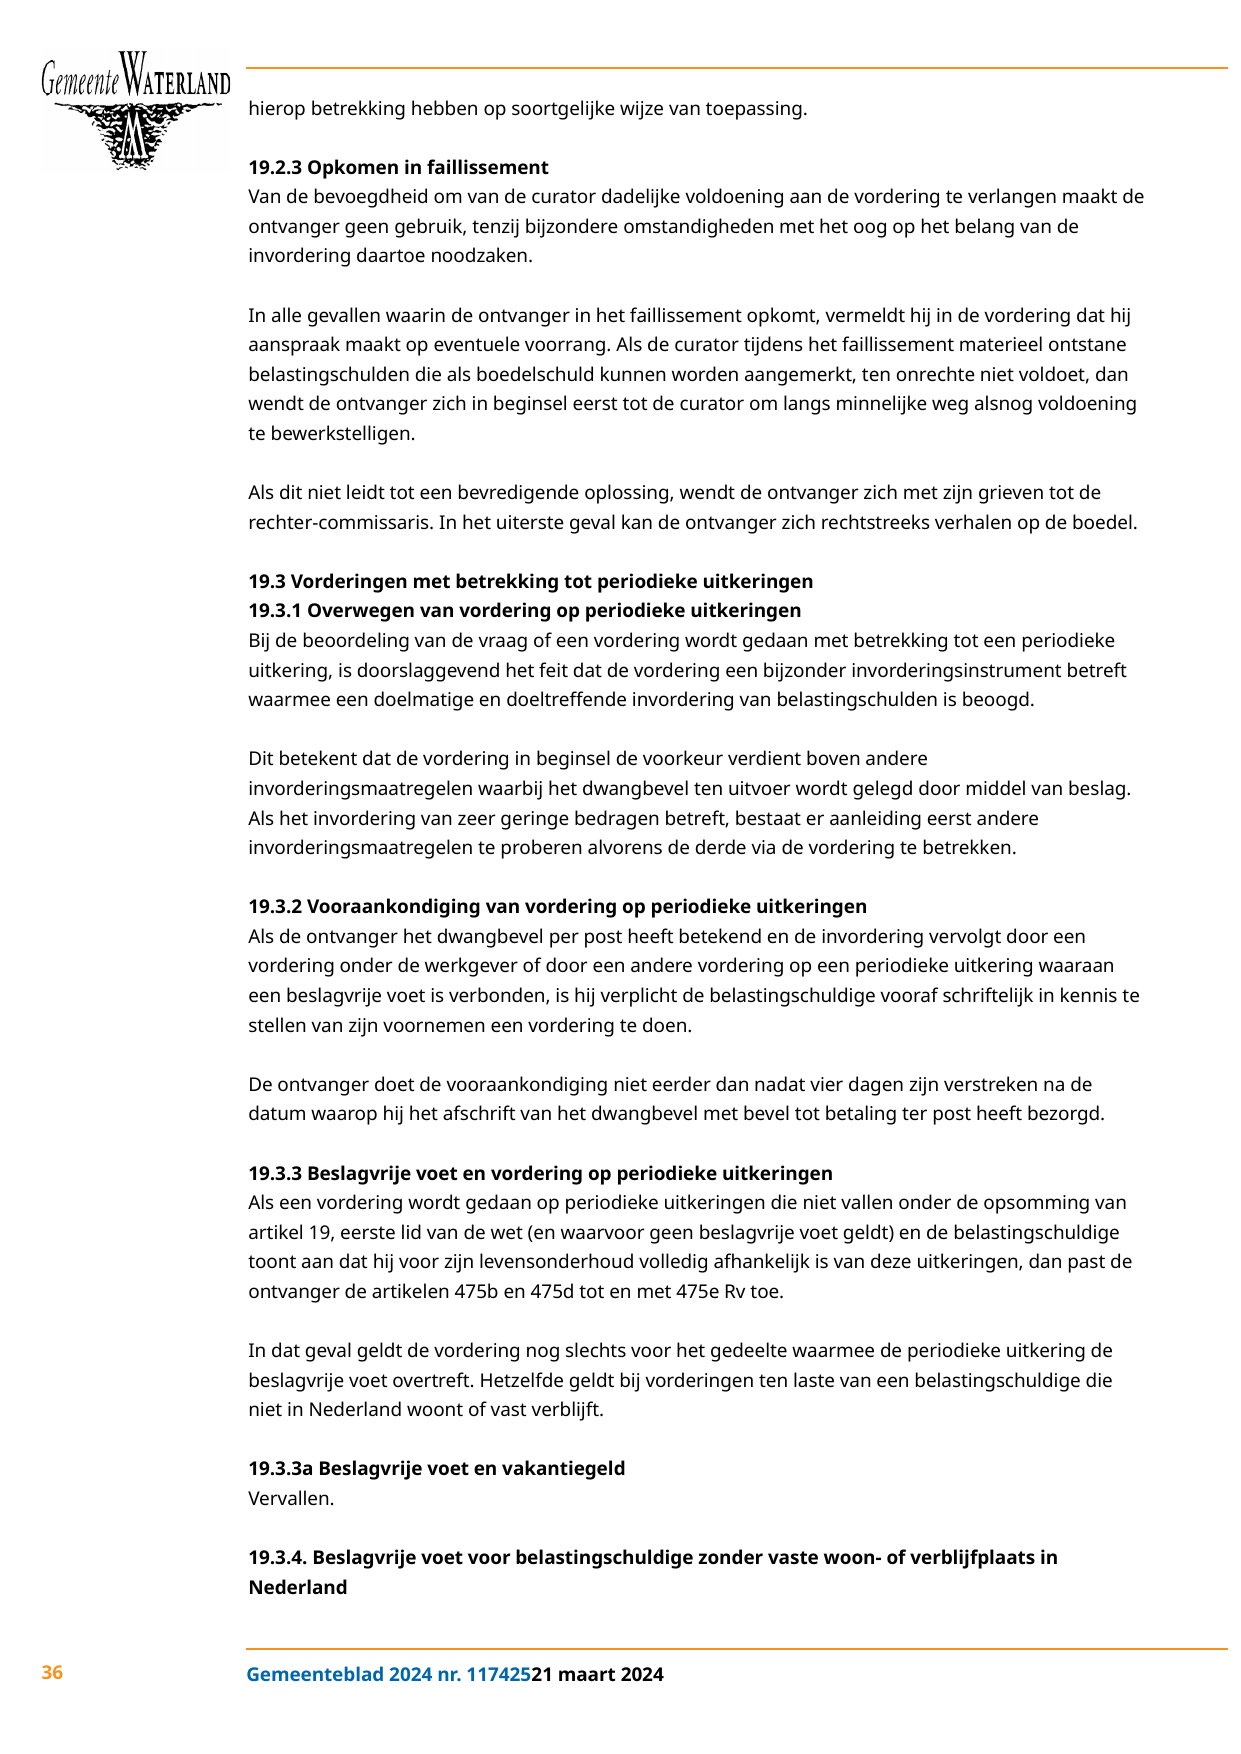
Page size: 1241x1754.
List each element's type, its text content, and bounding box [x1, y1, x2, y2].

text 19.3.3a Beslagvrije voet en vakantiegeld [248, 1456, 1152, 1481]
text De ontvanger doet de vooraankondiging niet eerder dan nadat vier dagen zijn verstreken na de datum waarop hij het afschrift van het dwangbevel met bevel tot betaling ter post heeft bezorgd. [248, 1071, 1152, 1126]
text 19.3.4. Beslagvrije voet voor belastingschuldige zonder vaste woon- of verblijfplaats in Nederland [248, 1544, 1152, 1600]
text Vervallen. [248, 1485, 1152, 1511]
text 19.2.3 Opkomen in faillissement [248, 154, 1152, 180]
text 19.3 Vorderingen met betrekking tot periodieke uitkeringen [248, 568, 1152, 594]
text Van de bevoegdheid om van de curator dadelijke voldoening aan de vordering te verlangen maakt de ontvanger geen gebruik, tenzij bijzondere omstandigheden met het oog op het belang van de invordering daartoe noodzaken. [248, 183, 1152, 268]
text Als dit niet leidt tot een bevredigende oplossing, wendt de ontvanger zich met zijn grieven tot de rechter-commissaris. In het uiterste geval kan de ontvanger zich rechtstreeks verhalen op de boedel. [248, 479, 1152, 535]
text Als de ontvanger het dwangbevel per post heeft betekend en de invordering vervolgt door een vordering onder de werkgever of door een andere vordering op een periodieke uitkering waaraan een beslagvrije voet is verbonden, is hij verplicht de belastingschuldige vooraf schriftelijk in kennis te stellen van zijn voornemen een vordering te doen. [248, 923, 1152, 1038]
text In dat geval geldt de vordering nog slechts voor het gedeelte waarmee de periodieke uitkering de beslagvrije voet overtreft. Hetzelfde geldt bij vorderingen ten laste van een belastingschuldige die niet in Nederland woont of vast verblijft. [248, 1337, 1152, 1422]
text Bij de beoordeling van de vraag of een vordering wordt gedaan met betrekking tot een periodieke uitkering, is doorslaggevend het feit dat de vordering een bijzonder invorderingsinstrument betreft waarmee een doelmatige en doeltreffende invordering van belastingschulden is beoogd. [248, 627, 1152, 712]
text Dit betekent dat de vordering in beginsel de voorkeur verdient boven andere invorderingsmaatregelen waarbij het dwangbevel ten uitvoer wordt gelegd door middel van beslag. Als het invordering van zeer geringe bedragen betreft, bestaat er aanleiding eerst andere invorderingsmaatregelen te proberen alvorens de derde via de vordering te betrekken. [248, 746, 1152, 860]
text Als een vordering wordt gedaan op periodieke uitkeringen die niet vallen onder de opsomming van artikel 19, eerste lid van de wet (en waarvoor geen beslagvrije voet geldt) en de belastingschuldige toont aan dat hij voor zijn levensonderhoud volledig afhankelijk is van deze uitkeringen, dan past de ontvanger de artikelen 475b en 475d tot en met 475e Rv toe. [248, 1189, 1152, 1304]
text 19.3.3 Beslagvrije voet en vordering op periodieke uitkeringen [248, 1160, 1152, 1186]
text 19.3.2 Vooraankondiging van vordering op periodieke uitkeringen [248, 893, 1152, 919]
picture [41, 47, 231, 172]
text In alle gevallen waarin de ontvanger in het faillissement opkomt, vermeldt hij in de vordering dat hij aanspraak maakt op eventuele voorrang. Als de curator tijdens het faillissement materieel ontstane belastingschulden die als boedelschuld kunnen worden aangemerkt, ten onrechte niet voldoet, dan wendt de ontvanger zich in beginsel eerst tot de curator om langs minnelijke weg alsnog voldoening te bewerkstelligen. [248, 302, 1152, 446]
text 19.3.1 Overwegen van vordering op periodieke uitkeringen [248, 598, 1152, 623]
text hierop betrekking hebben op soortgelijke wijze van toepassing. [248, 95, 1152, 121]
